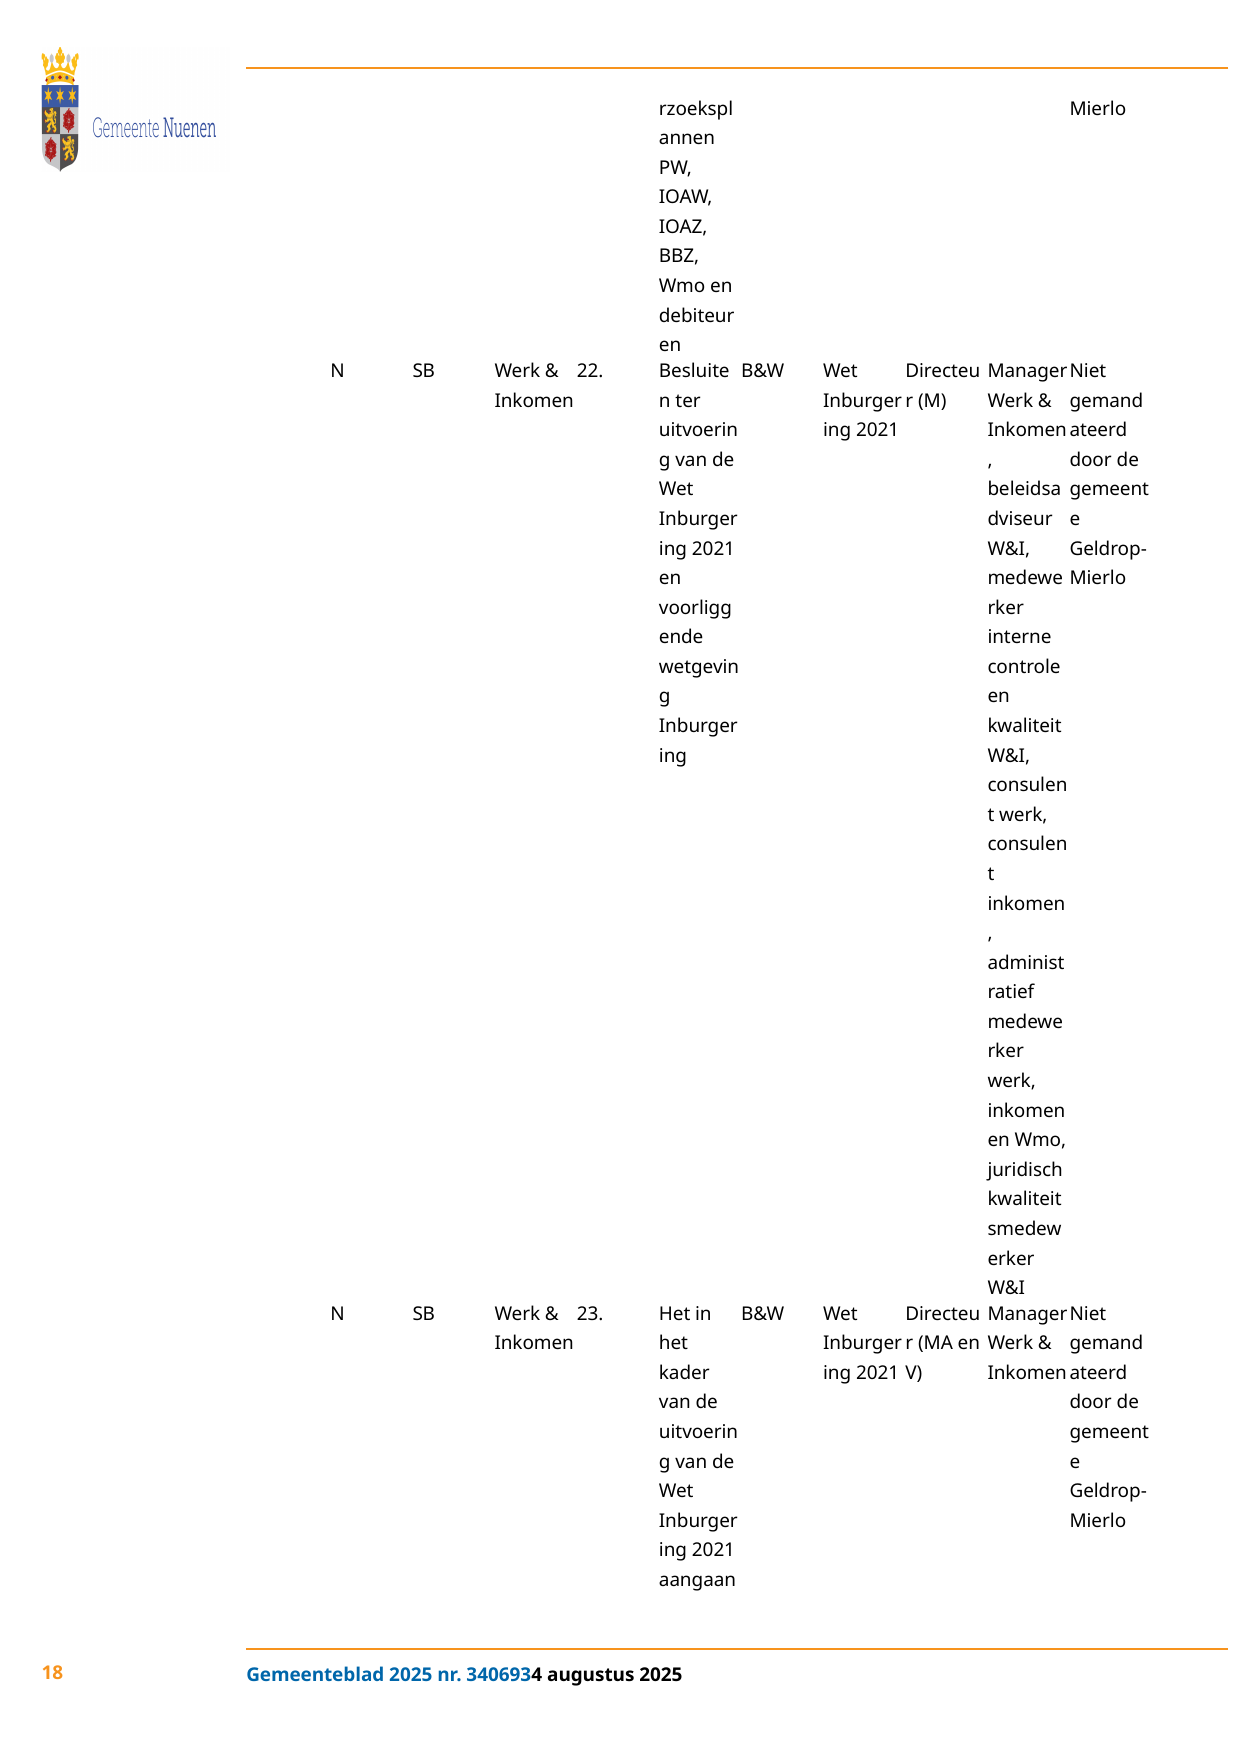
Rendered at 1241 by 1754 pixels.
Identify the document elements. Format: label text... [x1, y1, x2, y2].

table_cell SB [412, 1300, 494, 1592]
table_cell Niet gemandateerd door de gemeente Geldrop-Mierlo [1069, 357, 1152, 1300]
table_cell Besluiten ter uitvoering van de Wet Inburgering 2021 en voorliggende wetgeving Inburgering [659, 357, 741, 1300]
table_cell Wet Inburgering 2021 [823, 1300, 905, 1592]
table_cell [330, 95, 412, 357]
table_cell [248, 95, 330, 357]
table_cell [577, 95, 659, 357]
table_cell 23. [577, 1300, 659, 1592]
table_cell Niet gemandateerd door de gemeente Geldrop-Mierlo [1069, 1300, 1152, 1592]
table_cell 22. [577, 357, 659, 1300]
table_cell [248, 357, 330, 1300]
table_cell Manager Werk & Inkomen, beleidsadviseur W&I, medewerker interne controle en kwaliteit W&I, consulent werk, consulent inkomen, administratief medewerker werk, inkomen en Wmo, juridisch kwaliteitsmedewerker W&I [987, 357, 1069, 1300]
table_cell N [330, 357, 412, 1300]
table_cell [248, 1300, 330, 1592]
table_cell SB [412, 357, 494, 1300]
table_cell rzoeksplannen PW, IOAW, IOAZ, BBZ, Wmo en debiteuren [659, 95, 741, 357]
table_cell Mierlo [1069, 95, 1152, 357]
table_cell B&W [741, 1300, 823, 1592]
table_cell [905, 95, 987, 357]
table_cell [823, 95, 905, 357]
table_cell [412, 95, 494, 357]
table_cell Directeur (MA en V) [905, 1300, 987, 1592]
picture [41, 47, 231, 172]
table_cell B&W [741, 357, 823, 1300]
table_cell Werk & Inkomen [494, 357, 577, 1300]
table_cell Het in het kader van de uitvoering van de Wet Inburgering 2021 aangaan [659, 1300, 741, 1592]
table_cell N [330, 1300, 412, 1592]
table_cell [987, 95, 1069, 357]
table_cell Directeur (M) [905, 357, 987, 1300]
table_cell Werk & Inkomen [494, 1300, 577, 1592]
table_cell [741, 95, 823, 357]
table_cell Manager Werk & Inkomen [987, 1300, 1069, 1592]
table_cell Wet Inburgering 2021 [823, 357, 905, 1300]
table_cell [494, 95, 577, 357]
